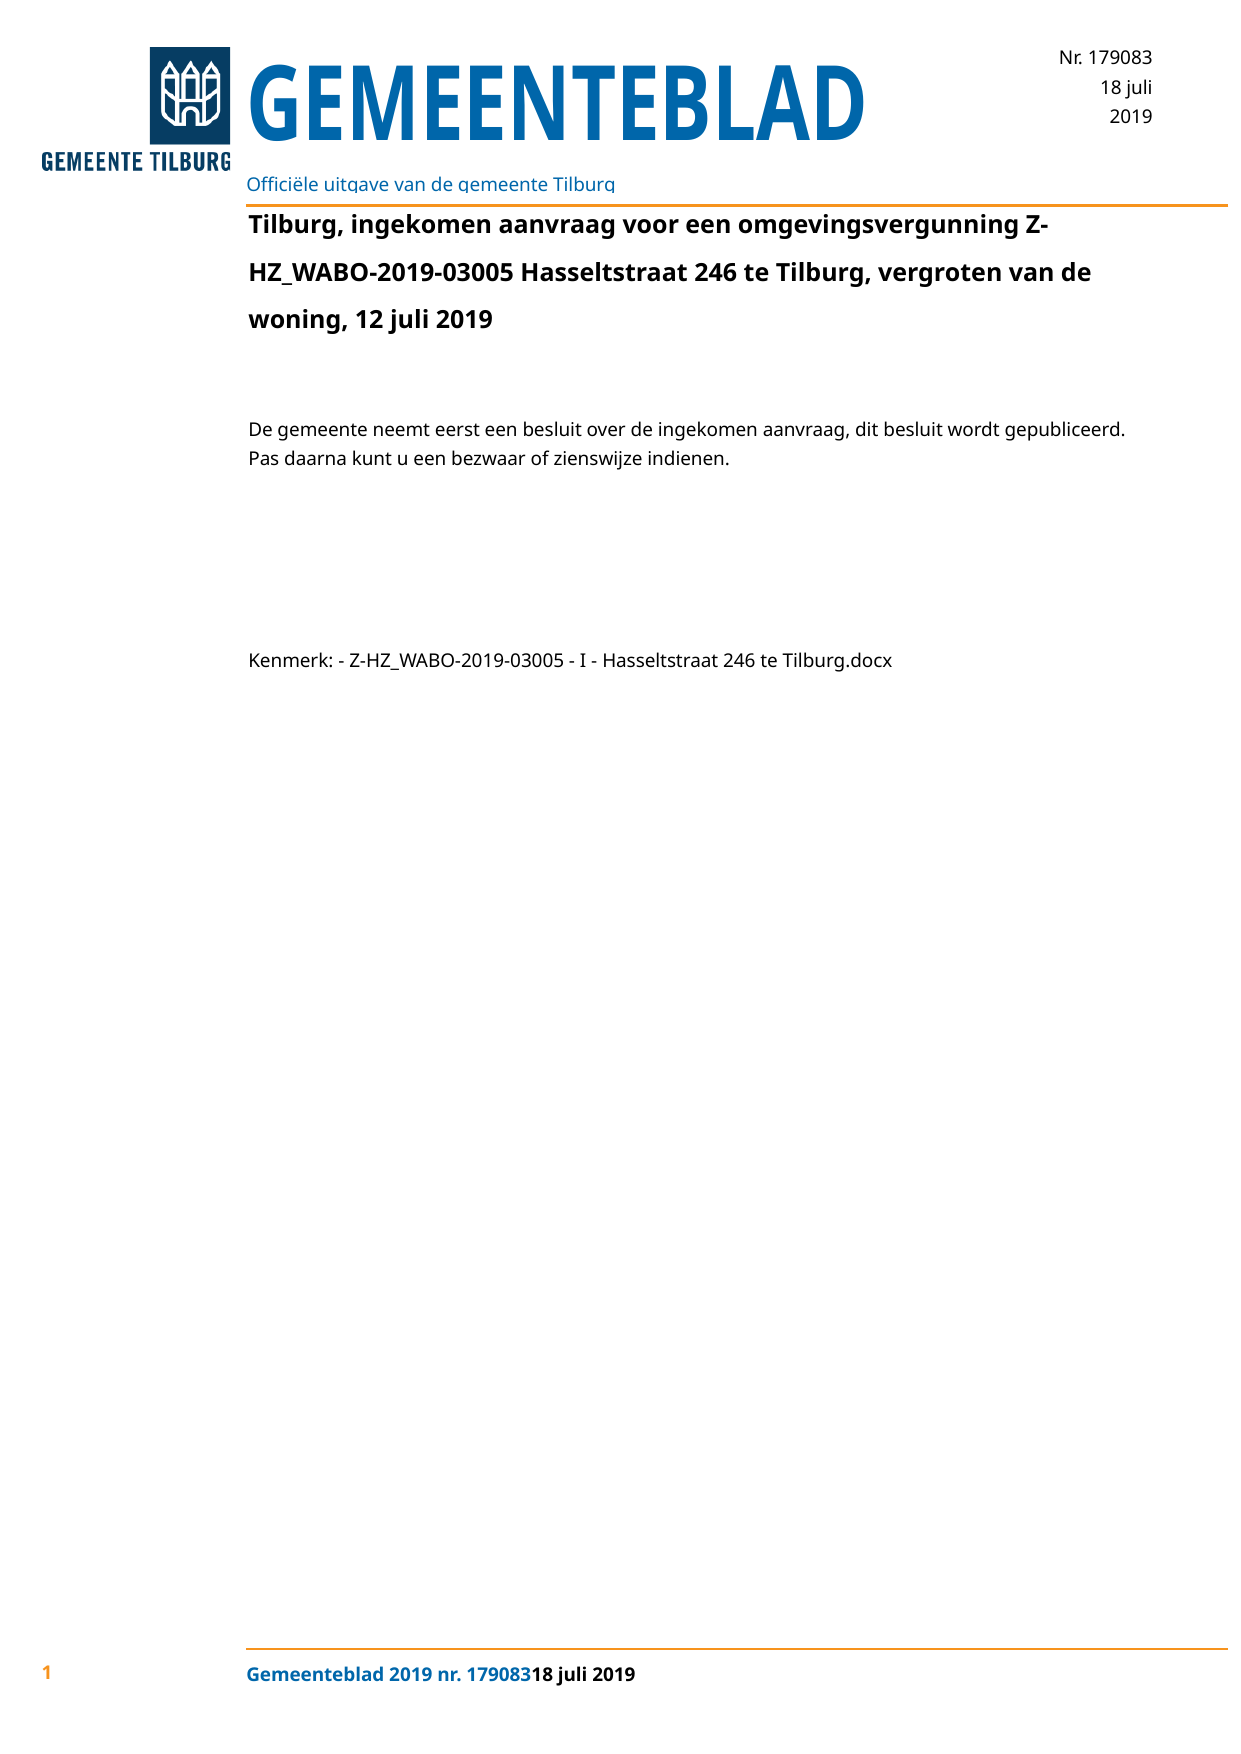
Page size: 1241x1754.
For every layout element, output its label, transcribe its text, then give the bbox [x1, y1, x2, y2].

text Kenmerk: - Z-HZ_WABO-2019-03005 - I - Hasseltstraat 246 te Tilburg.docx [248, 647, 1152, 673]
text De gemeente neemt eerst een besluit over de ingekomen aanvraag, dit besluit wordt gepubliceerd. Pas daarna kunt u een bezwaar of zienswijze indienen. [248, 416, 1152, 471]
picture [41, 47, 231, 172]
text Tilburg, ingekomen aanvraag voor een omgevingsvergunning Z-HZ_WABO-2019-03005 Hasseltstraat 246 te Tilburg, vergroten van de woning, 12 juli 2019 [248, 207, 1152, 336]
